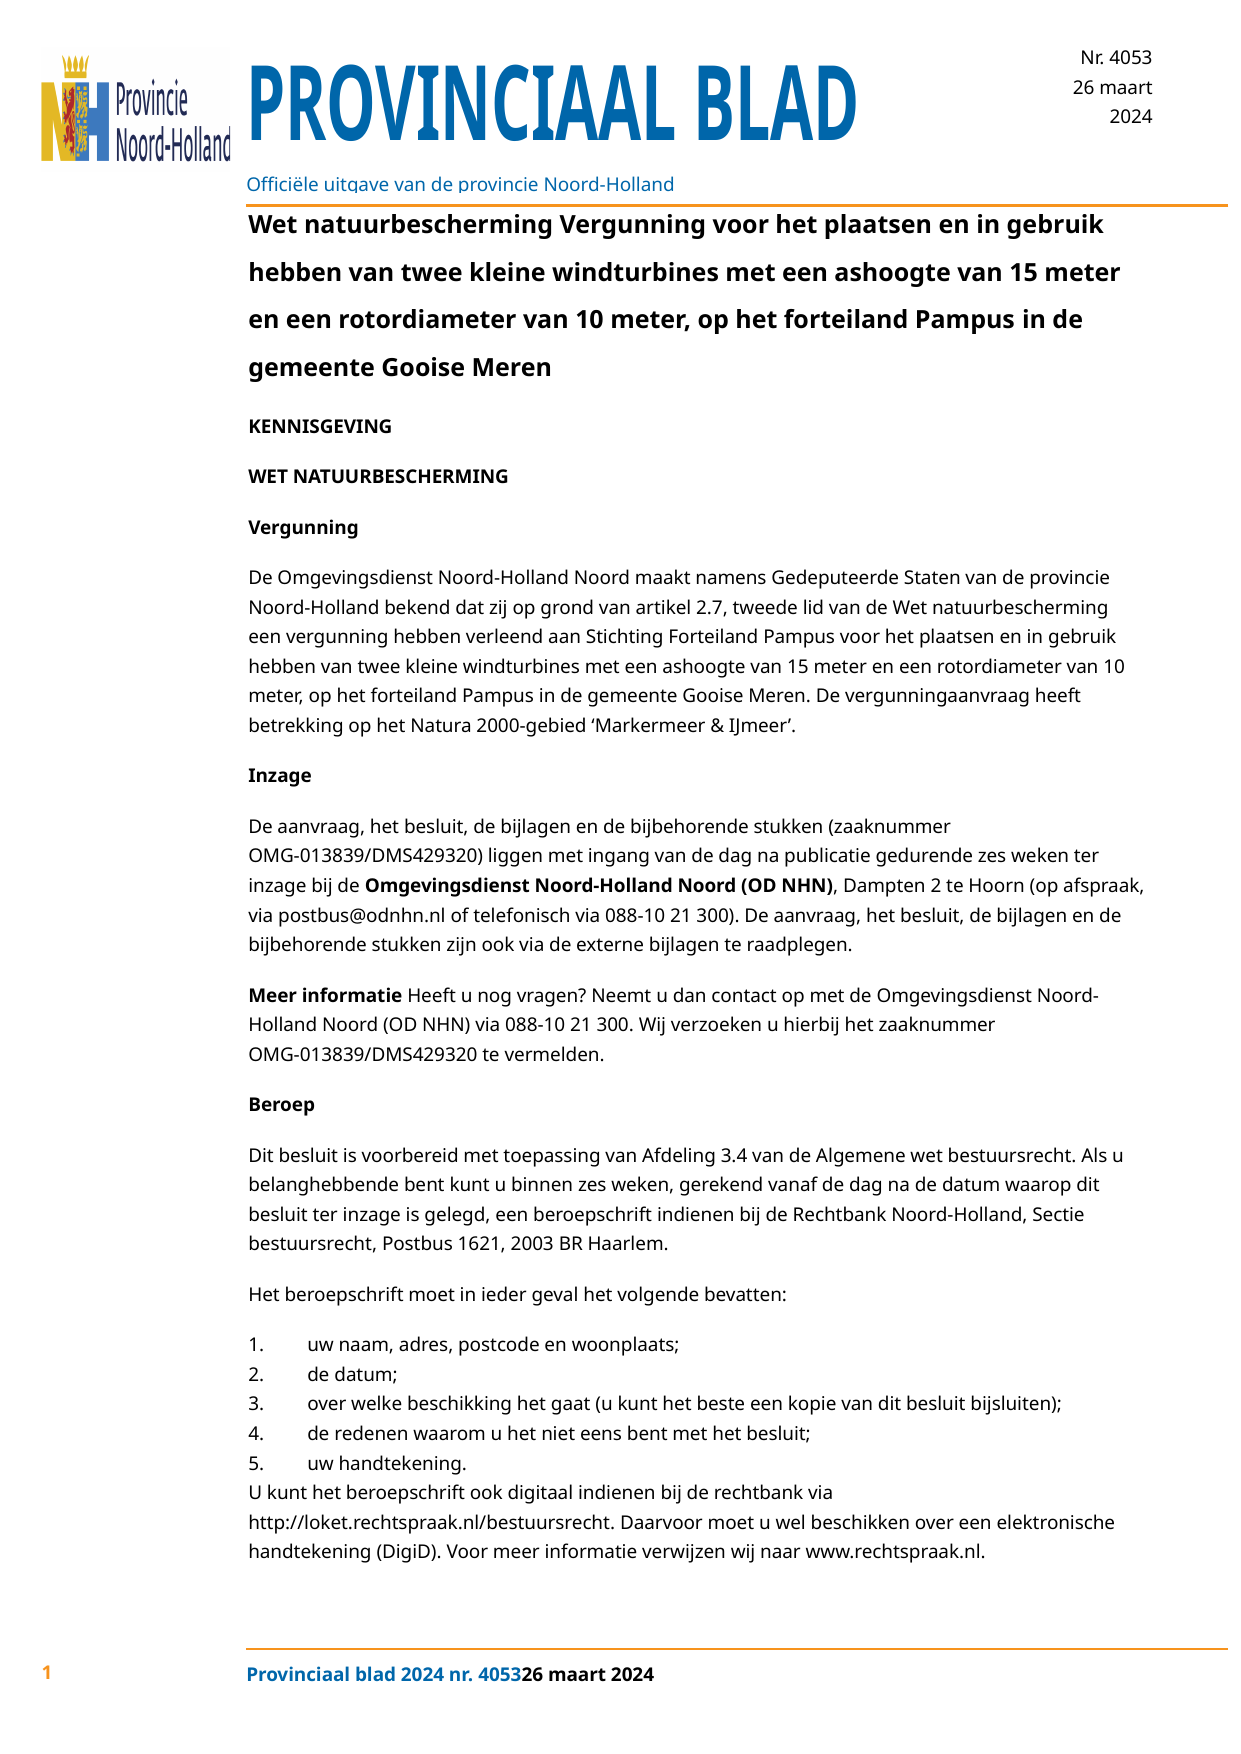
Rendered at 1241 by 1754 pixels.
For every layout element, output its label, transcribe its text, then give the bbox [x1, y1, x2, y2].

text U kunt het beroepschrift ook digitaal indienen bij de rechtbank via http://loket.rechtspraak.nl/bestuursrecht. Daarvoor moet u wel beschikken over een elektronische handtekening (DigiD). Voor meer informatie verwijzen wij naar www.rechtspraak.nl. [248, 1479, 1152, 1564]
text Beroep [248, 1091, 1152, 1117]
picture [41, 47, 231, 172]
list over welke beschikking het gaat (u kunt het beste een kopie van dit besluit bijsluiten); [248, 1391, 1152, 1416]
text De Omgevingsdienst Noord-Holland Noord maakt namens Gedeputeerde Staten van de provincie Noord-Holland bekend dat zij op grond van artikel 2.7, tweede lid van de Wet natuurbescherming een vergunning hebben verleend aan Stichting Forteiland Pampus voor het plaatsen en in gebruik hebben van twee kleine windturbines met een ashoogte van 15 meter en een rotordiameter van 10 meter, op het forteiland Pampus in de gemeente Gooise Meren. De vergunningaanvraag heeft betrekking op het Natura 2000-gebied ‘Markermeer & IJmeer’. [248, 564, 1152, 738]
text De aanvraag, het besluit, de bijlagen en de bijbehorende stukken (zaaknummer OMG-013839/DMS429320) liggen met ingang van de dag na publicatie gedurende zes weken ter inzage bij de Omgevingsdienst Noord-Holland Noord (OD NHN), Dampten 2 te Hoorn (op afspraak, via postbus@odnhn.nl of telefonisch via 088-10 21 300). De aanvraag, het besluit, de bijlagen en de bijbehorende stukken zijn ook via de externe bijlagen te raadplegen. [248, 813, 1152, 957]
list de datum; [248, 1361, 1152, 1387]
text Het beroepschrift moet in ieder geval het volgende bevatten: [248, 1281, 1152, 1307]
list uw handtekening. [248, 1450, 1152, 1476]
text Inzage [248, 763, 1152, 788]
text Wet natuurbescherming Vergunning voor het plaatsen en in gebruik hebben van twee kleine windturbines met een ashoogte van 15 meter en een rotordiameter van 10 meter, op het forteiland Pampus in de gemeente Gooise Meren [248, 207, 1152, 384]
text WET NATUURBESCHERMING [248, 463, 1152, 489]
text KENNISGEVING [248, 413, 1152, 439]
text Dit besluit is voorbereid met toepassing van Afdeling 3.4 van de Algemene wet bestuursrecht. Als u belanghebbende bent kunt u binnen zes weken, gerekend vanaf de dag na de datum waarop dit besluit ter inzage is gelegd, een beroepschrift indienen bij de Rechtbank Noord-Holland, Sectie bestuursrecht, Postbus 1621, 2003 BR Haarlem. [248, 1142, 1152, 1256]
text Meer informatie Heeft u nog vragen? Neemt u dan contact op met de Omgevingsdienst Noord-Holland Noord (OD NHN) via 088-10 21 300. Wij verzoeken u hierbij het zaaknummer OMG-013839/DMS429320 te vermelden. [248, 982, 1152, 1067]
list de redenen waarom u het niet eens bent met het besluit; [248, 1420, 1152, 1446]
text Vergunning [248, 514, 1152, 540]
list uw naam, adres, postcode en woonplaats; [248, 1331, 1152, 1357]
